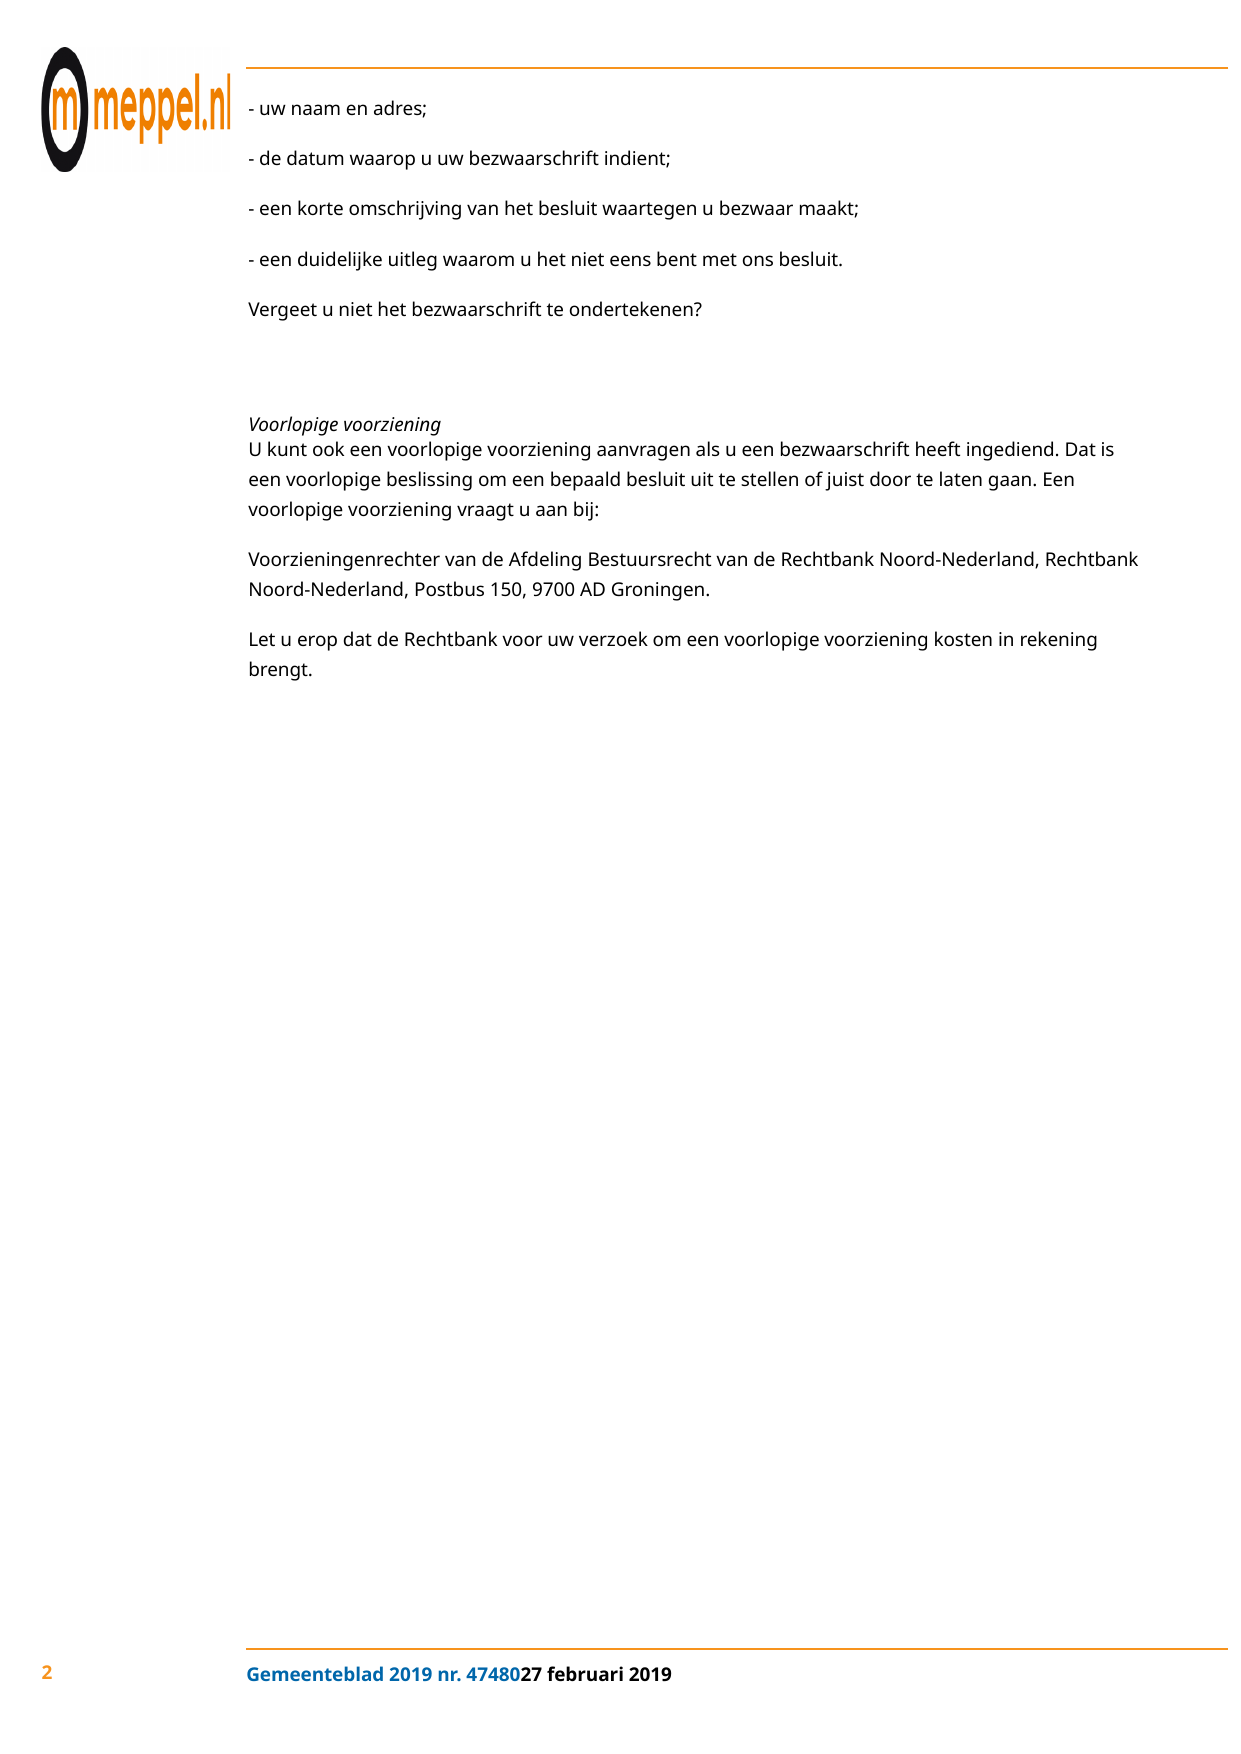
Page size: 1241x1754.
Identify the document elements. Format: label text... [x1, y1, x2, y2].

text - de datum waarop u uw bezwaarschrift indient; [248, 145, 1152, 171]
text Voorzieningenrechter van de Afdeling Bestuursrecht van de Rechtbank Noord-Nederland, Rechtbank Noord-Nederland, Postbus 150, 9700 AD Groningen. [248, 546, 1152, 601]
text - een duidelijke uitleg waarom u het niet eens bent met ons besluit. [248, 246, 1152, 272]
text Vergeet u niet het bezwaarschrift te ondertekenen? [248, 296, 1152, 322]
text Voorlopige voorziening [248, 411, 1152, 437]
text U kunt ook een voorlopige voorziening aanvragen als u een bezwaarschrift heeft ingediend. Dat is een voorlopige beslissing om een bepaald besluit uit te stellen of juist door te laten gaan. Een voorlopige voorziening vraagt u aan bij: [248, 437, 1152, 521]
picture [41, 47, 231, 172]
text - een korte omschrijving van het besluit waartegen u bezwaar maakt; [248, 196, 1152, 221]
text - uw naam en adres; [248, 95, 1152, 121]
text Let u erop dat de Rechtbank voor uw verzoek om een voorlopige voorziening kosten in rekening brengt. [248, 626, 1152, 681]
